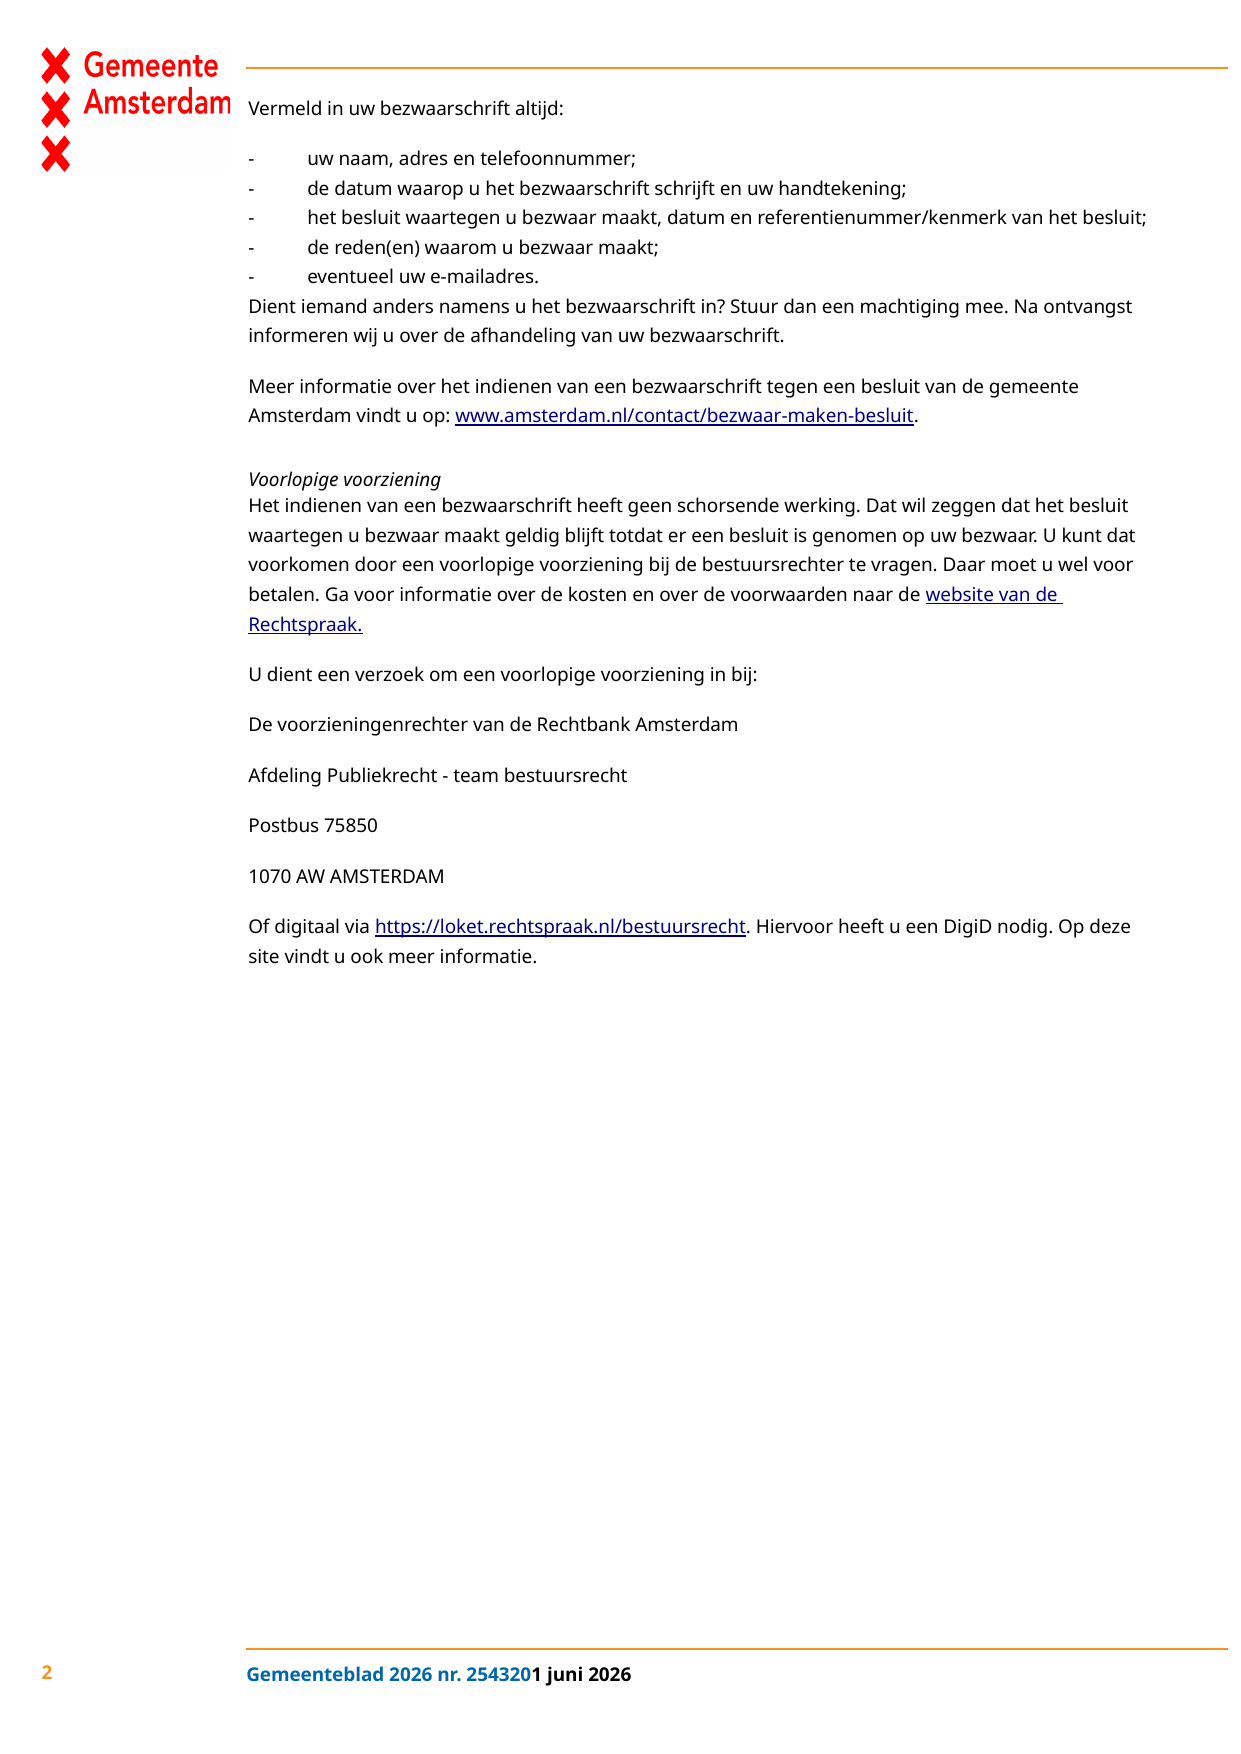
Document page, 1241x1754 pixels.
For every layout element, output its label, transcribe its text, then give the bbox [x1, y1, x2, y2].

text Dient iemand anders namens u het bezwaarschrift in? Stuur dan een machtiging mee. Na ontvangst informeren wij u over de afhandeling van uw bezwaarschrift. [248, 293, 1152, 348]
list eventueel uw e-mailadres. [248, 263, 1152, 289]
text Vermeld in uw bezwaarschrift altijd: [248, 95, 1152, 121]
list het besluit waartegen u bezwaar maakt, datum en referentienummer/kenmerk van het besluit; [248, 204, 1152, 230]
list de reden(en) waarom u bezwaar maakt; [248, 234, 1152, 260]
text U dient een verzoek om een voorlopige voorziening in bij: [248, 661, 1152, 687]
text Meer informatie over het indienen van een bezwaarschrift tegen een besluit van de gemeente Amsterdam vindt u op: www.amsterdam.nl/contact/bezwaar-maken-besluit. [248, 373, 1152, 428]
text De voorzieningenrechter van de Rechtbank Amsterdam [248, 712, 1152, 737]
picture [41, 47, 231, 172]
text Het indienen van een bezwaarschrift heeft geen schorsende werking. Dat wil zeggen dat het besluit waartegen u bezwaar maakt geldig blijft totdat er een besluit is genomen op uw bezwaar. U kunt dat voorkomen door een voorlopige voorziening bij de bestuursrechter te vragen. Daar moet u wel voor betalen. Ga voor informatie over de kosten en over de voorwaarden naar de website van de Rechtspraak. [248, 492, 1152, 636]
list de datum waarop u het bezwaarschrift schrijft en uw handtekening; [248, 175, 1152, 201]
text Afdeling Publiekrecht - team bestuursrecht [248, 762, 1152, 788]
text Postbus 75850 [248, 812, 1152, 838]
list uw naam, adres en telefoonnummer; [248, 145, 1152, 171]
text 1070 AW AMSTERDAM [248, 863, 1152, 888]
text Voorlopige voorziening [248, 467, 1152, 492]
text Of digitaal via https://loket.rechtspraak.nl/bestuursrecht. Hiervoor heeft u een DigiD nodig. Op deze site vindt u ook meer informatie. [248, 913, 1152, 968]
